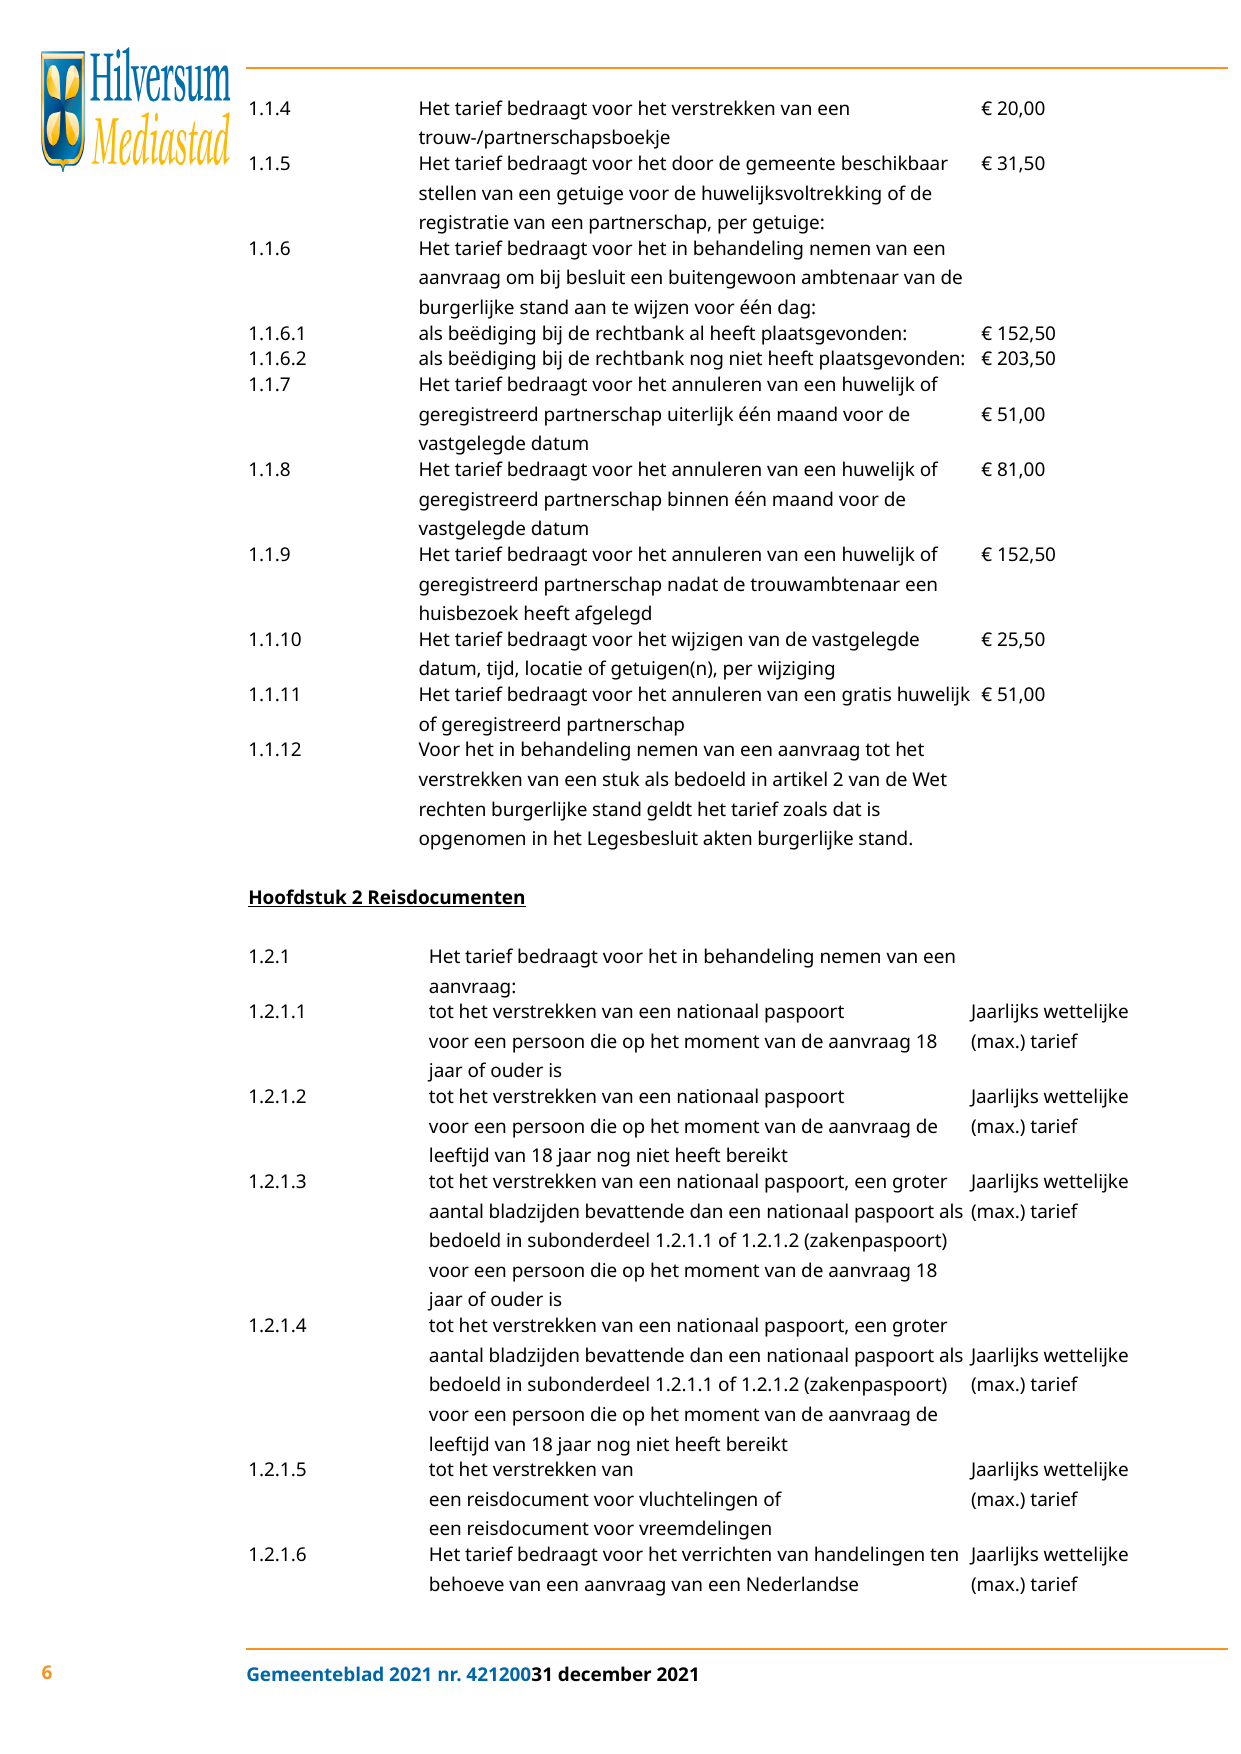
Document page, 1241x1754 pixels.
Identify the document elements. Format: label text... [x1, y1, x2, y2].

table_header [971, 943, 1152, 998]
table_cell tot het verstrekken van een nationaal paspoort, een groter aantal bladzijden bevattende dan een nationaal paspoort als bedoeld in subonderdeel 1.2.1.1 of 1.2.1.2 (zakenpaspoort) voor een persoon die op het moment van de aanvraag de leeftijd van 18 jaar nog niet heeft bereikt [429, 1313, 971, 1456]
picture [41, 47, 231, 172]
table_cell 1.1.6 [248, 235, 418, 320]
table_cell 1.2.1.5 [248, 1456, 429, 1541]
table_cell als beëdiging bij de rechtbank nog niet heeft plaatsgevonden: [418, 346, 981, 371]
table_cell 1.2.1.3 [248, 1168, 429, 1312]
table_cell 1.1.4 [248, 95, 418, 150]
table_cell Het tarief bedraagt voor het wijzigen van de vastgelegde datum, tijd, locatie of getuigen(n), per wijziging [418, 626, 981, 681]
table_cell [981, 737, 1152, 851]
table_cell 1.1.7 [248, 371, 418, 456]
table_cell Het tarief bedraagt voor het in behandeling nemen van een aanvraag om bij besluit een buitengewoon ambtenaar van de burgerlijke stand aan te wijzen voor één dag: [418, 235, 981, 320]
table_cell 1.1.10 [248, 626, 418, 681]
table_cell € 152,50 [981, 541, 1152, 626]
table_cell 1.2.1.6 [248, 1541, 429, 1597]
table_header Het tarief bedraagt voor het in behandeling nemen van een aanvraag: [429, 943, 971, 998]
table_cell 1.1.8 [248, 456, 418, 541]
table_cell € 25,50 [981, 626, 1152, 681]
table_cell Het tarief bedraagt voor het door de gemeente beschikbaar stellen van een getuige voor de huwelijksvoltrekking of de registratie van een partnerschap, per getuige: [418, 150, 981, 235]
table_cell 1.1.6.1 [248, 320, 418, 346]
table_cell tot het verstrekken van een nationaal paspoort voor een persoon die op het moment van de aanvraag 18 jaar of ouder is [429, 999, 971, 1083]
table_cell Het tarief bedraagt voor het annuleren van een huwelijk of geregistreerd partnerschap nadat de trouwambtenaar een huisbezoek heeft afgelegd [418, 541, 981, 626]
table_cell Jaarlijks wettelijke (max.) tarief [971, 999, 1152, 1083]
table_cell € 31,50 [981, 150, 1152, 235]
table_cell € 81,00 [981, 456, 1152, 541]
table_cell € 51,00 [981, 681, 1152, 737]
table_cell als beëdiging bij de rechtbank al heeft plaatsgevonden: [418, 320, 981, 346]
table_cell tot het verstrekken van een nationaal paspoort, een groter aantal bladzijden bevattende dan een nationaal paspoort als bedoeld in subonderdeel 1.2.1.1 of 1.2.1.2 (zakenpaspoort) voor een persoon die op het moment van de aanvraag 18 jaar of ouder is [429, 1168, 971, 1312]
table_cell 1.1.6.2 [248, 346, 418, 371]
table_cell Het tarief bedraagt voor het annuleren van een gratis huwelijk of geregistreerd partnerschap [418, 681, 981, 737]
table_cell Jaarlijks wettelijke (max.) tarief [971, 1084, 1152, 1168]
table_cell [981, 235, 1152, 320]
table_cell € 20,00 [981, 95, 1152, 150]
table_cell 1.2.1.4 [248, 1313, 429, 1456]
table_cell tot het verstrekken van een reisdocument voor vluchtelingen of een reisdocument voor vreemdelingen [429, 1456, 971, 1541]
table_cell Jaarlijks wettelijke (max.) tarief [971, 1456, 1152, 1541]
table_cell Jaarlijks wettelijke (max.) tarief [971, 1313, 1152, 1456]
table_cell tot het verstrekken van een nationaal paspoort voor een persoon die op het moment van de aanvraag de leeftijd van 18 jaar nog niet heeft bereikt [429, 1084, 971, 1168]
table_cell 1.1.9 [248, 541, 418, 626]
text Hoofdstuk 2 Reisdocumenten [248, 884, 1152, 910]
table_cell 1.1.12 [248, 737, 418, 851]
table_cell Het tarief bedraagt voor het annuleren van een huwelijk of geregistreerd partnerschap uiterlijk één maand voor de vastgelegde datum [418, 371, 981, 456]
table_cell Het tarief bedraagt voor het verrichten van handelingen ten behoeve van een aanvraag van een Nederlandse [429, 1541, 971, 1597]
table_cell € 51,00 [981, 371, 1152, 456]
table_header 1.2.1 [248, 943, 429, 998]
table_cell 1.2.1.2 [248, 1084, 429, 1168]
table_cell Jaarlijks wettelijke (max.) tarief [971, 1541, 1152, 1597]
table_cell 1.1.5 [248, 150, 418, 235]
table_cell Het tarief bedraagt voor het verstrekken van een trouw-/partnerschapsboekje [418, 95, 981, 150]
table_cell 1.1.11 [248, 681, 418, 737]
table_cell Het tarief bedraagt voor het annuleren van een huwelijk of geregistreerd partnerschap binnen één maand voor de vastgelegde datum [418, 456, 981, 541]
table_cell Voor het in behandeling nemen van een aanvraag tot het verstrekken van een stuk als bedoeld in artikel 2 van de Wet rechten burgerlijke stand geldt het tarief zoals dat is opgenomen in het Legesbesluit akten burgerlijke stand. [418, 737, 981, 851]
table_cell Jaarlijks wettelijke (max.) tarief [971, 1168, 1152, 1312]
table_cell € 203,50 [981, 346, 1152, 371]
table_cell 1.2.1.1 [248, 999, 429, 1083]
table_cell € 152,50 [981, 320, 1152, 346]
